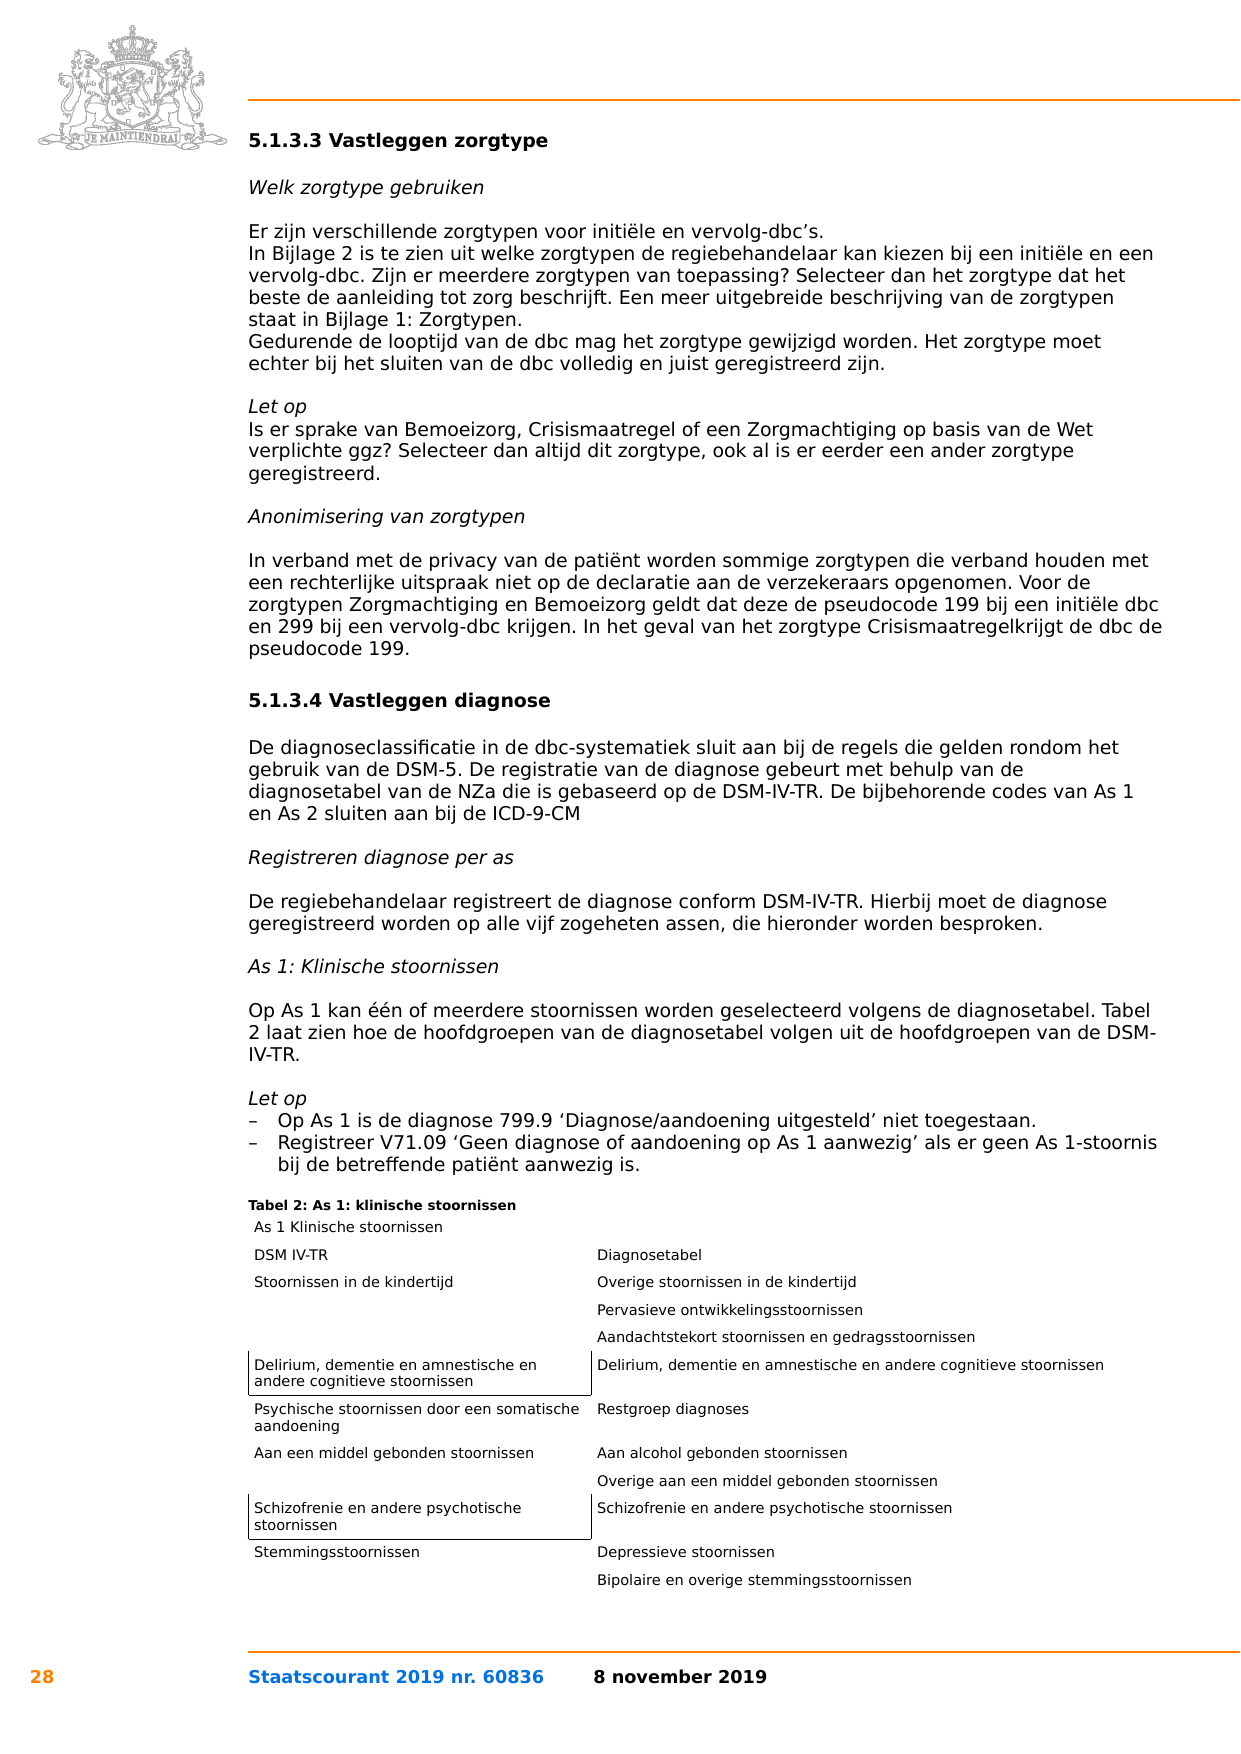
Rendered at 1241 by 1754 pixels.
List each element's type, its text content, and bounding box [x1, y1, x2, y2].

text – Registreer V71.09 ‘Geen diagnose of aandoening op As 1 aanwezig’ als er geen As 1-stoornis bij de betreffende patiënt aanwezig is. [248, 1132, 1163, 1176]
text In verband met de privacy van de patiënt worden sommige zorgtypen die verband houden met een rechterlijke uitspraak niet op de declaratie aan de verzekeraars opgenomen. Voor de zorgtypen Zorgmachtiging en Bemoeizorg geldt dat deze de pseudocode 199 bij een initiële dbc en 299 bij een vervolg-dbc krijgen. In het geval van het zorgtype Crisismaatregelkrijgt de dbc de pseudocode 199. [248, 550, 1163, 660]
table_cell Stemmingsstoornissen [249, 1540, 591, 1593]
table_cell Psychische stoornissen door een somatische aandoening [249, 1396, 591, 1439]
table_header Tabel 2: As 1: klinische stoornissen [248, 1198, 1163, 1214]
table_cell Schizofrenie en andere psychotische stoornissen [592, 1495, 1163, 1538]
text Let op [248, 1088, 1163, 1110]
subtitle As 1: Klinische stoornissen [248, 956, 1163, 978]
subtitle 5.1.3.3 Vastleggen zorgtype [248, 130, 1163, 152]
table_cell Aan alcohol gebonden stoornissen [592, 1440, 1163, 1467]
text Op As 1 kan één of meerdere stoornissen worden geselecteerd volgens de diagnosetabel. Tabel 2 laat zien hoe de hoofdgroepen van de diagnosetabel volgen uit de hoofdgroepen van de DSM-IV-TR. [248, 1000, 1163, 1066]
text De regiebehandelaar registreert de diagnose conform DSM-IV-TR. Hierbij moet de diagnose geregistreerd worden op alle vijf zogeheten assen, die hieronder worden besproken. [248, 891, 1163, 934]
subtitle 5.1.3.4 Vastleggen diagnose [248, 690, 1163, 712]
table_cell Overige stoornissen in de kindertijd [592, 1270, 1163, 1296]
table_cell DSM IV-TR [249, 1242, 591, 1268]
text In Bijlage 2 is te zien uit welke zorgtypen de regiebehandelaar kan kiezen bij een initiële en een vervolg-dbc. Zijn er meerdere zorgtypen van toepassing? Selecteer dan het zorgtype dat het beste de aanleiding tot zorg beschrijft. Een meer uitgebreide beschrijving van de zorgtypen staat in Bijlage 1: Zorgtypen. [248, 243, 1163, 331]
text De diagnoseclassificatie in de dbc-systematiek sluit aan bij de regels die gelden rondom het gebruik van de DSM-5. De registratie van de diagnose gebeurt met behulp van de diagnosetabel van de NZa die is gebaseerd op de DSM-IV-TR. De bijbehorende codes van As 1 en As 2 sluiten aan bij de ICD-9-CM [248, 737, 1163, 825]
text Let op [248, 396, 1163, 418]
subtitle Anonimisering van zorgtypen [248, 506, 1163, 528]
table_cell Schizofrenie en andere psychotische stoornissen [249, 1495, 591, 1538]
table_cell Diagnosetabel [592, 1242, 1163, 1268]
table_cell Aan een middel gebonden stoornissen [249, 1440, 591, 1494]
table_cell As 1 Klinische stoornissen [249, 1215, 1163, 1241]
table_cell Restgroep diagnoses [592, 1396, 1163, 1439]
subtitle Registreren diagnose per as [248, 847, 1163, 869]
text Gedurende de looptijd van de dbc mag het zorgtype gewijzigd worden. Het zorgtype moet echter bij het sluiten van de dbc volledig en juist geregistreerd zijn. [248, 331, 1163, 374]
text – Op As 1 is de diagnose 799.9 ‘Diagnose/aandoening uitgesteld’ niet toegestaan. [248, 1110, 1163, 1132]
table_cell Delirium, dementie en amnestische en andere cognitieve stoornissen [249, 1352, 591, 1395]
text Er zijn verschillende zorgtypen voor initiële en vervolg-dbc’s. [248, 221, 1163, 243]
table_cell Depressieve stoornissen [592, 1540, 1163, 1566]
table_cell Pervasieve ontwikkelingsstoornissen [592, 1297, 1163, 1323]
table_cell Overige aan een middel gebonden stoornissen [592, 1468, 1163, 1494]
picture [38, 25, 227, 150]
table_cell Stoornissen in de kindertijd [249, 1270, 591, 1351]
subtitle Welk zorgtype gebruiken [248, 177, 1163, 199]
text Is er sprake van Bemoeizorg, Crisismaatregel of een Zorgmachtiging op basis van de Wet verplichte ggz? Selecteer dan altijd dit zorgtype, ook al is er eerder een ander zorgtype geregistreerd. [248, 418, 1163, 484]
table_cell Bipolaire en overige stemmingsstoornissen [592, 1567, 1163, 1593]
table_cell Aandachtstekort stoornissen en gedragsstoornissen [592, 1324, 1163, 1351]
table_cell Delirium, dementie en amnestische en andere cognitieve stoornissen [592, 1352, 1163, 1395]
